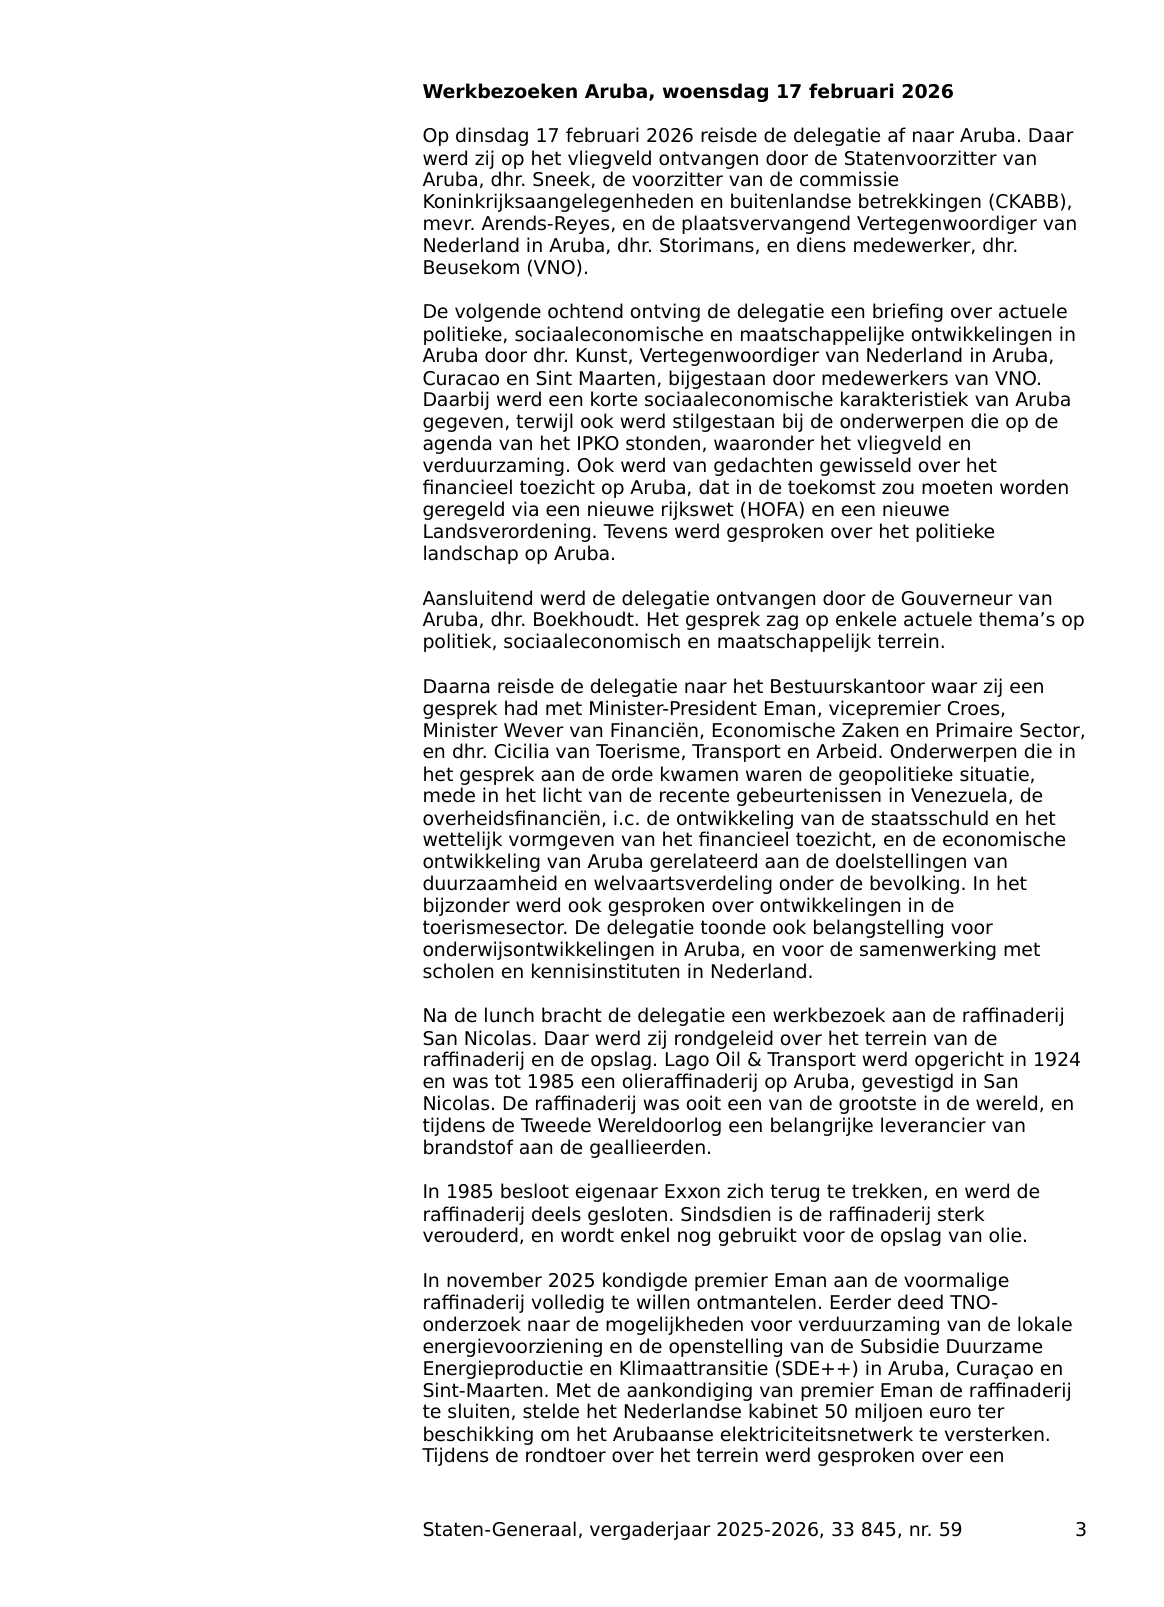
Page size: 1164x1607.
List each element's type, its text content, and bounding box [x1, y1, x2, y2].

text Aansluitend werd de delegatie ontvangen door de Gouverneur van Aruba, dhr. Boekhoudt. Het gesprek zag op enkele actuele thema’s op politiek, sociaaleconomisch en maatschappelijk terrein. [422, 587, 1087, 653]
text De volgende ochtend ontving de delegatie een briefing over actuele politieke, sociaaleconomische en maatschappelijke ontwikkelingen in Aruba door dhr. Kunst, Vertegenwoordiger van Nederland in Aruba, Curacao en Sint Maarten, bijgestaan door medewerkers van VNO. Daarbij werd een korte sociaaleconomische karakteristiek van Aruba gegeven, terwijl ook werd stilgestaan bij de onderwerpen die op de agenda van het IPKO stonden, waaronder het vliegveld en verduurzaming. Ook werd van gedachten gewisseld over het financieel toezicht op Aruba, dat in de toekomst zou moeten worden geregeld via een nieuwe rijkswet (HOFA) en een nieuwe Landsverordening. Tevens werd gesproken over het politieke landschap op Aruba. [422, 301, 1087, 565]
text Op dinsdag 17 februari 2026 reisde de delegatie af naar Aruba. Daar werd zij op het vliegveld ontvangen door de Statenvoorzitter van Aruba, dhr. Sneek, de voorzitter van de commissie Koninkrijksaangelegenheden en buitenlandse betrekkingen (CKABB), mevr. Arends-Reyes, en de plaatsvervangend Vertegenwoordiger van Nederland in Aruba, dhr. Storimans, en diens medewerker, dhr. Beusekom (VNO). [422, 125, 1087, 279]
text In 1985 besloot eigenaar Exxon zich terug te trekken, en werd de raffinaderij deels gesloten. Sindsdien is de raffinaderij sterk verouderd, en wordt enkel nog gebruikt voor de opslag van olie. [422, 1181, 1087, 1247]
subtitle Werkbezoeken Aruba, woensdag 17 februari 2026 [422, 81, 1087, 103]
text In november 2025 kondigde premier Eman aan de voormalige raffinaderij volledig te willen ontmantelen. Eerder deed TNO-onderzoek naar de mogelijkheden voor verduurzaming van de lokale energievoorziening en de openstelling van de Subsidie Duurzame Energieproductie en Klimaattransitie (SDE++) in Aruba, Curaçao en Sint-Maarten. Met de aankondiging van premier Eman de raffinaderij te sluiten, stelde het Nederlandse kabinet 50 miljoen euro ter beschikking om het Arubaanse elektriciteitsnetwerk te versterken. Tijdens de rondtoer over het terrein werd gesproken over een [422, 1269, 1087, 1467]
text Daarna reisde de delegatie naar het Bestuurskantoor waar zij een gesprek had met Minister-President Eman, vicepremier Croes, Minister Wever van Financiën, Economische Zaken en Primaire Sector, en dhr. Cicilia van Toerisme, Transport en Arbeid. Onderwerpen die in het gesprek aan de orde kwamen waren de geopolitieke situatie, mede in het licht van de recente gebeurtenissen in Venezuela, de overheidsfinanciën, i.c. de ontwikkeling van de staatsschuld en het wettelijk vormgeven van het financieel toezicht, en de economische ontwikkeling van Aruba gerelateerd aan de doelstellingen van duurzaamheid en welvaartsverdeling onder de bevolking. In het bijzonder werd ook gesproken over ontwikkelingen in de toerismesector. De delegatie toonde ook belangstelling voor onderwijsontwikkelingen in Aruba, en voor de samenwerking met scholen en kennisinstituten in Nederland. [422, 676, 1087, 983]
text Na de lunch bracht de delegatie een werkbezoek aan de raffinaderij San Nicolas. Daar werd zij rondgeleid over het terrein van de raffinaderij en de opslag. Lago Oil & Transport werd opgericht in 1924 en was tot 1985 een olieraffinaderij op Aruba, gevestigd in San Nicolas. De raffinaderij was ooit een van de grootste in de wereld, en tijdens de Tweede Wereldoorlog een belangrijke leverancier van brandstof aan de geallieerden. [422, 1005, 1087, 1159]
